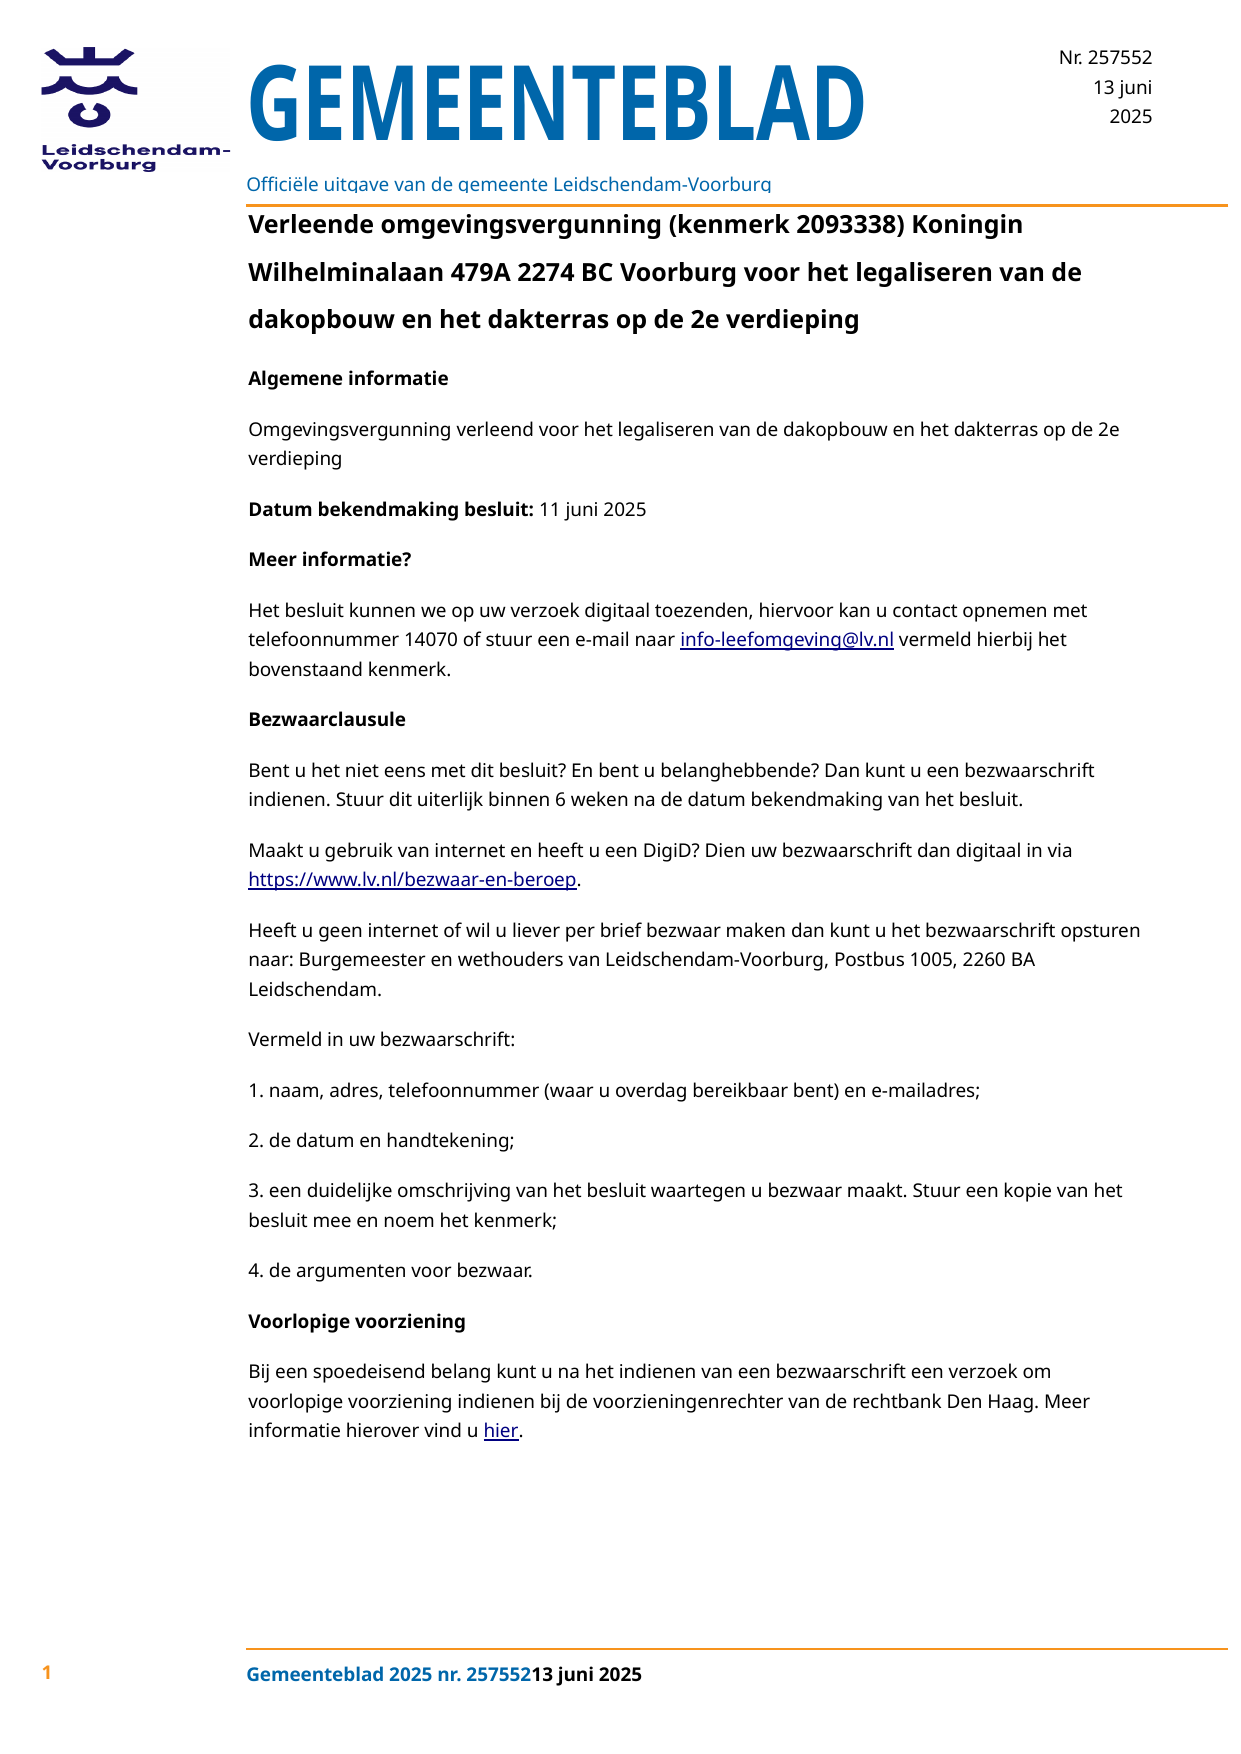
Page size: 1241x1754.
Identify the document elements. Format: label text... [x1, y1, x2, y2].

text Omgevingsvergunning verleend voor het legaliseren van de dakopbouw en het dakterras op de 2e verdieping [248, 416, 1152, 471]
text 2. de datum en handtekening; [248, 1127, 1152, 1153]
text 1. naam, adres, telefoonnummer (waar u overdag bereikbaar bent) en e-mailadres; [248, 1077, 1152, 1102]
text 3. een duidelijke omschrijving van het besluit waartegen u bezwaar maakt. Stuur een kopie van het besluit mee en noem het kenmerk; [248, 1178, 1152, 1233]
text Datum bekendmaking besluit: 11 juni 2025 [248, 496, 1152, 522]
text Bij een spoedeisend belang kunt u na het indienen van een bezwaarschrift een verzoek om voorlopige voorziening indienen bij de voorzieningenrechter van de rechtbank Den Haag. Meer informatie hierover vind u hier. [248, 1358, 1152, 1443]
text Bezwaarclausule [248, 706, 1152, 732]
text Heeft u geen internet of wil u liever per brief bezwaar maken dan kunt u het bezwaarschrift opsturen naar: Burgemeester en wethouders van Leidschendam-Voorburg, Postbus 1005, 2260 BA Leidschendam. [248, 917, 1152, 1002]
text 4. de argumenten voor bezwaar. [248, 1258, 1152, 1283]
text Algemene informatie [248, 366, 1152, 391]
text Meer informatie? [248, 546, 1152, 572]
text Maakt u gebruik van internet en heeft u een DigiD? Dien uw bezwaarschrift dan digitaal in via https://www.lv.nl/bezwaar-en-beroep. [248, 837, 1152, 892]
text Voorlopige voorziening [248, 1308, 1152, 1334]
text Verleende omgevingsvergunning (kenmerk 2093338) Koningin Wilhelminalaan 479A 2274 BC Voorburg voor het legaliseren van de dakopbouw en het dakterras op de 2e verdieping [248, 207, 1152, 336]
picture [41, 47, 231, 172]
text Vermeld in uw bezwaarschrift: [248, 1026, 1152, 1052]
text Bent u het niet eens met dit besluit? En bent u belanghebbende? Dan kunt u een bezwaarschrift indienen. Stuur dit uiterlijk binnen 6 weken na de datum bekendmaking van het besluit. [248, 757, 1152, 812]
text Het besluit kunnen we op uw verzoek digitaal toezenden, hiervoor kan u contact opnemen met telefoonnummer 14070 of stuur een e-mail naar info-leefomgeving@lv.nl vermeld hierbij het bovenstaand kenmerk. [248, 597, 1152, 682]
